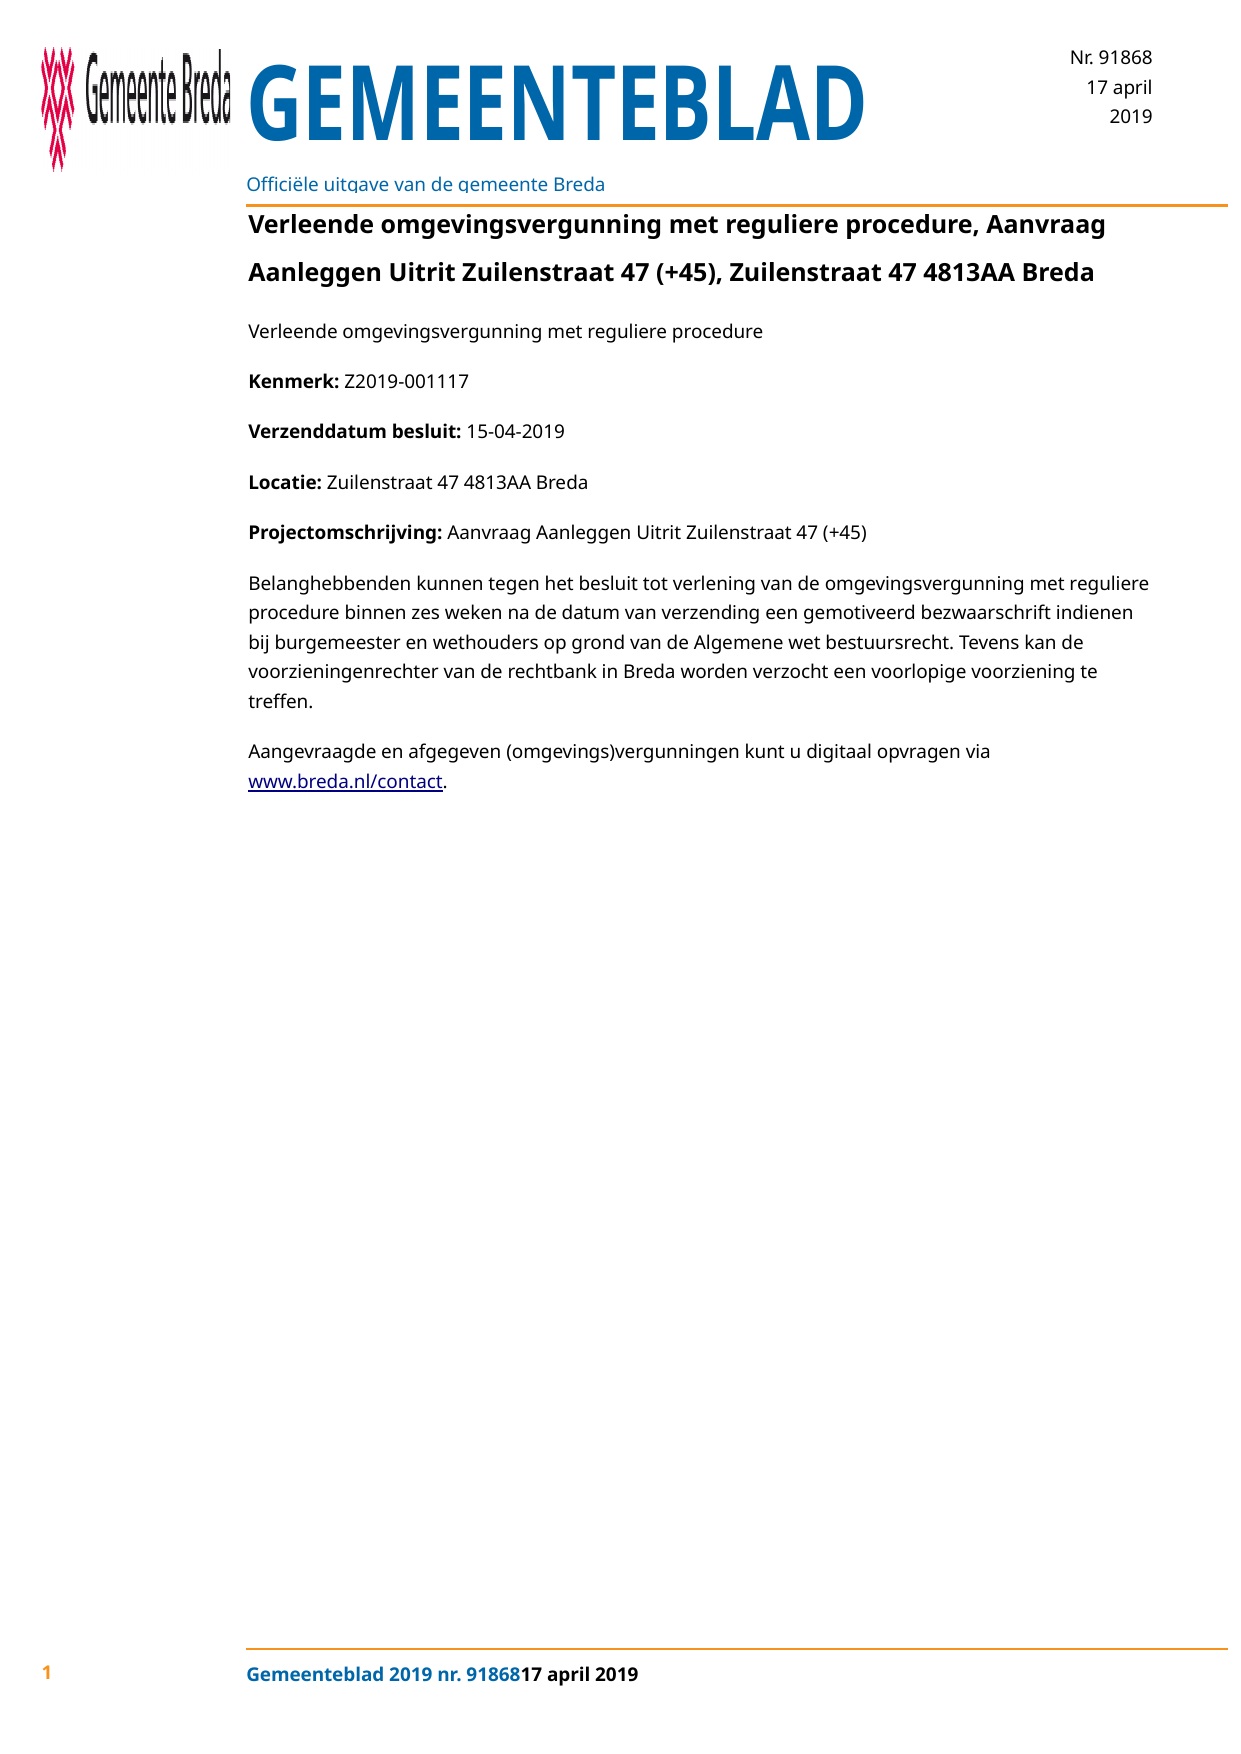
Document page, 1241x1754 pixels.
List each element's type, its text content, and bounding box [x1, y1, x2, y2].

text Locatie: Zuilenstraat 47 4813AA Breda [248, 469, 1152, 495]
text Verleende omgevingsvergunning met reguliere procedure [248, 318, 1152, 344]
picture [41, 47, 231, 172]
text Belanghebbenden kunnen tegen het besluit tot verlening van de omgevingsvergunning met reguliere procedure binnen zes weken na de datum van verzending een gemotiveerd bezwaarschrift indienen bij burgemeester en wethouders op grond van de Algemene wet bestuursrecht. Tevens kan de voorzieningenrechter van de rechtbank in Breda worden verzocht een voorlopige voorziening te treffen. [248, 570, 1152, 714]
text Kenmerk: Z2019-001117 [248, 368, 1152, 394]
text Verleende omgevingsvergunning met reguliere procedure, Aanvraag Aanleggen Uitrit Zuilenstraat 47 (+45), Zuilenstraat 47 4813AA Breda [248, 207, 1152, 288]
text Verzenddatum besluit: 15-04-2019 [248, 419, 1152, 444]
text Aangevraagde en afgegeven (omgevings)vergunningen kunt u digitaal opvragen via www.breda.nl/contact. [248, 739, 1152, 794]
text Projectomschrijving: Aanvraag Aanleggen Uitrit Zuilenstraat 47 (+45) [248, 519, 1152, 545]
